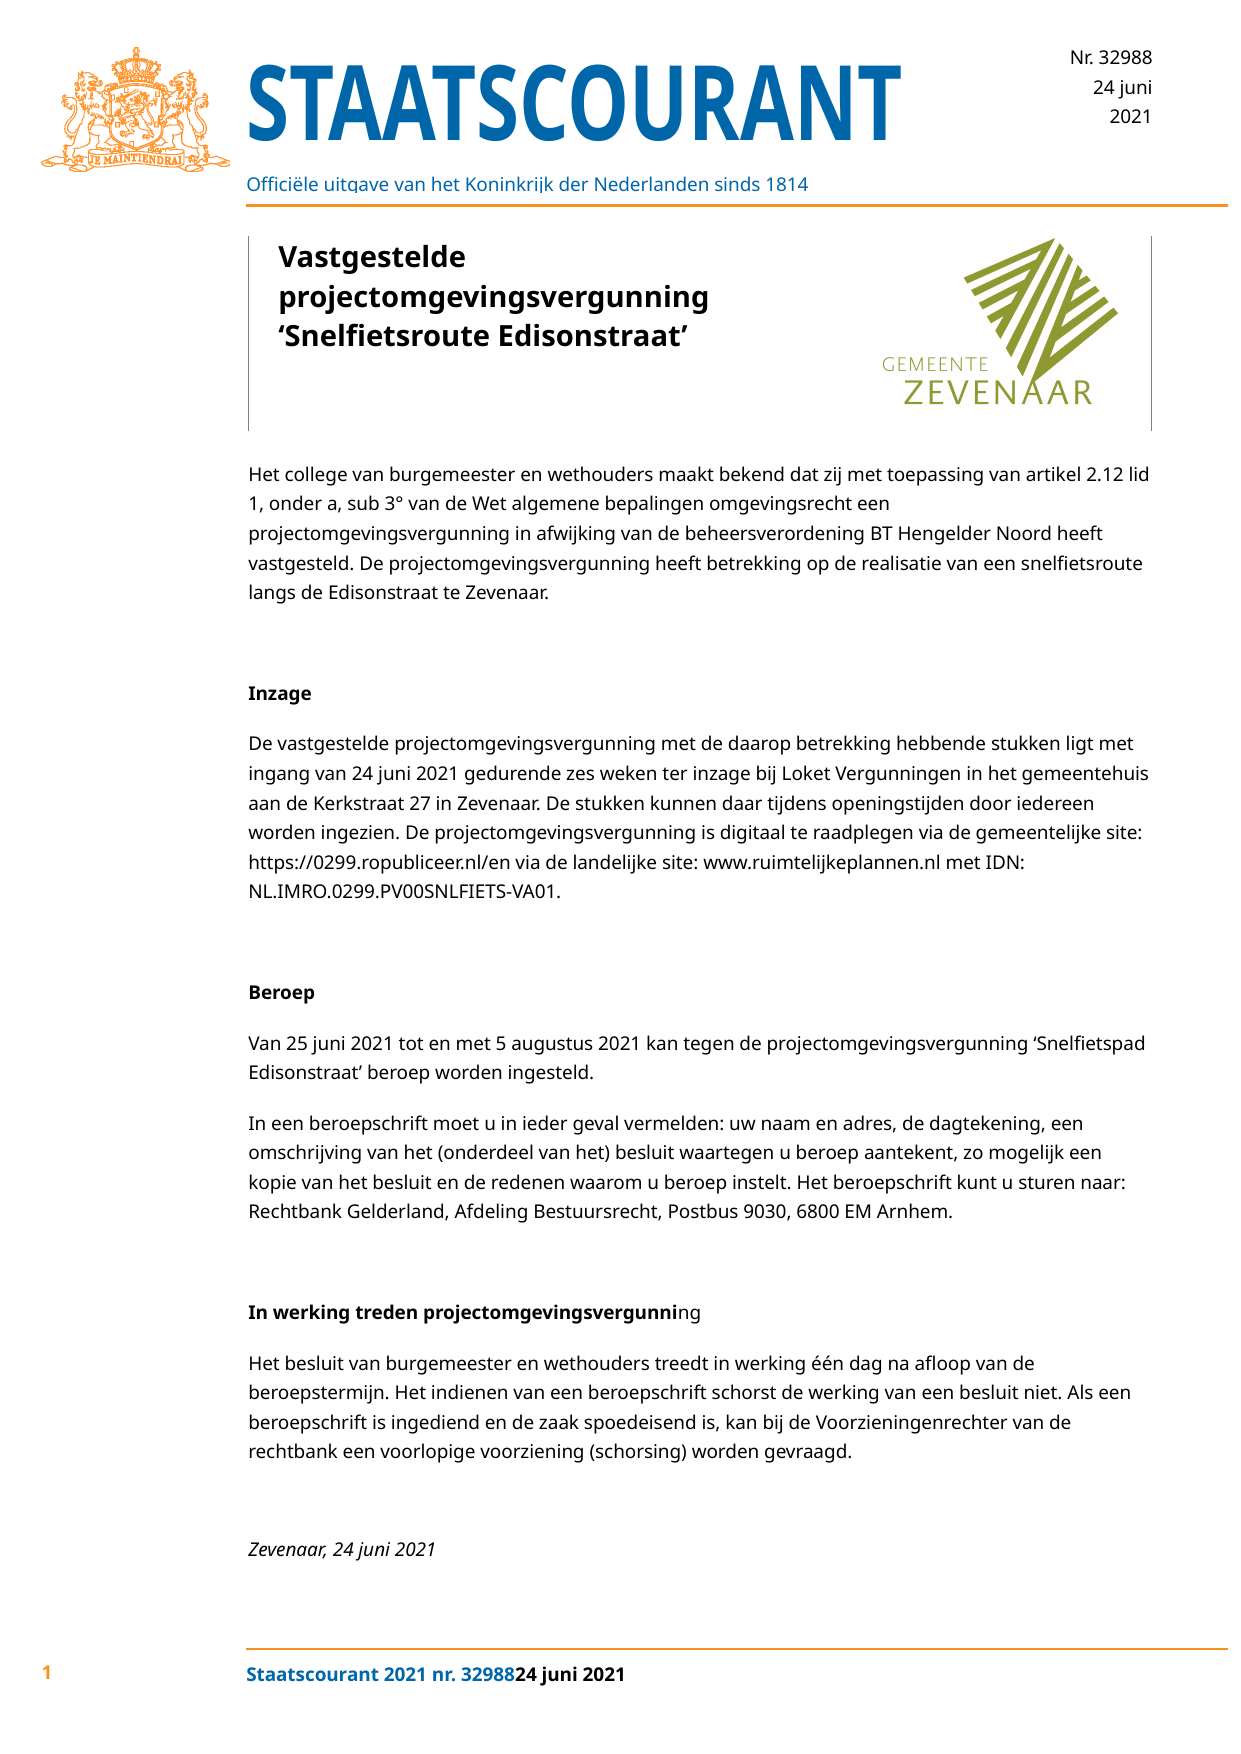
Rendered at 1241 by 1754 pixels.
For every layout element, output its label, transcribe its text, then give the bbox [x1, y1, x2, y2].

table_header [850, 236, 1151, 431]
text Beroep [248, 979, 1152, 1005]
picture [882, 236, 1119, 406]
text Het besluit van burgemeester en wethouders treedt in werking één dag na afloop van de beroepstermijn. Het indienen van een beroepschrift schorst de werking van een besluit niet. Als een beroepschrift is ingediend en de zaak spoedeisend is, kan bij de Voorzieningenrechter van de rechtbank een voorlopige voorziening (schorsing) worden gevraagd. [248, 1350, 1152, 1464]
text In een beroepschrift moet u in ieder geval vermelden: uw naam en adres, de dagtekening, een omschrijving van het (onderdeel van het) besluit waartegen u beroep aantekent, zo mogelijk een kopie van het besluit en de redenen waarom u beroep instelt. Het beroepschrift kunt u sturen naar: Rechtbank Gelderland, Afdeling Bestuursrecht, Postbus 9030, 6800 EM Arnhem. [248, 1110, 1152, 1224]
text Van 25 juni 2021 tot en met 5 augustus 2021 kan tegen de projectomgevingsvergunning ‘Snelfietspad Edisonstraat’ beroep worden ingesteld. [248, 1030, 1152, 1085]
text Inzage [248, 680, 1152, 706]
text De vastgestelde projectomgevingsvergunning met de daarop betrekking hebbende stukken ligt met ingang van 24 juni 2021 gedurende zes weken ter inzage bij Loket Vergunningen in het gemeentehuis aan de Kerkstraat 27 in Zevenaar. De stukken kunnen daar tijdens openingstijden door iedereen worden ingezien. De projectomgevingsvergunning is digitaal te raadplegen via de gemeentelijke site: https://0299.ropubliceer.nl/en via de landelijke site: www.ruimtelijkeplannen.nl met IDN: NL.IMRO.0299.PV00SNLFIETS-VA01. [248, 731, 1152, 904]
picture [41, 47, 231, 172]
text Het college van burgemeester en wethouders maakt bekend dat zij met toepassing van artikel 2.12 lid 1, onder a, sub 3° van de Wet algemene bepalingen omgevingsrecht een projectomgevingsvergunning in afwijking van de beheersverordening BT Hengelder Noord heeft vastgesteld. De projectomgevingsvergunning heeft betrekking op de realisatie van een snelfietsroute langs de Edisonstraat te Zevenaar. [248, 461, 1152, 605]
text Zevenaar, 24 juni 2021 [248, 1537, 1152, 1562]
table_header Vastgestelde projectomgevingsvergunning ‘Snelfietsroute Edisonstraat’ [249, 236, 850, 431]
text In werking treden projectomgevingsvergunning [248, 1299, 1152, 1325]
